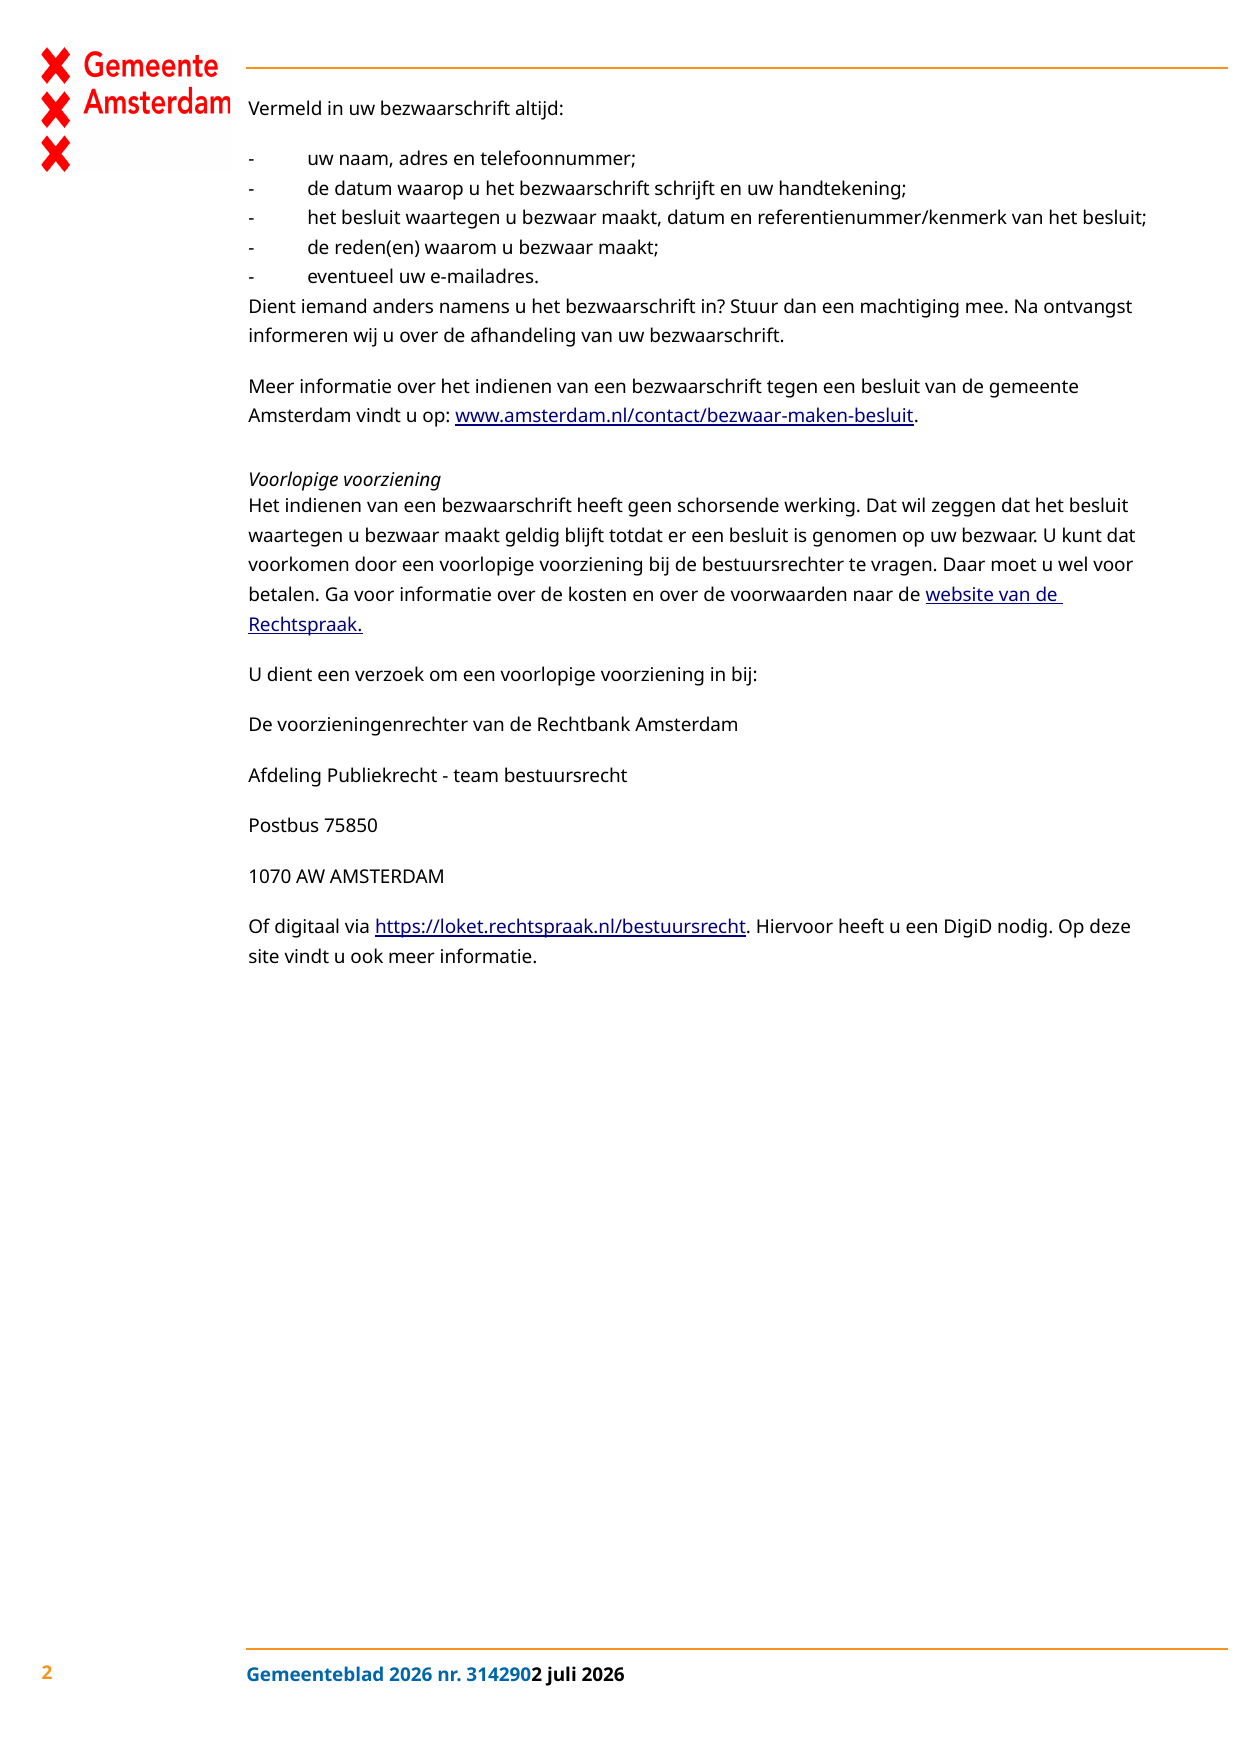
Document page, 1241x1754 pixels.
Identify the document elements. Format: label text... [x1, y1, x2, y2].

text U dient een verzoek om een voorlopige voorziening in bij: [248, 661, 1152, 687]
text 1070 AW AMSTERDAM [248, 863, 1152, 888]
list de reden(en) waarom u bezwaar maakt; [248, 234, 1152, 260]
text De voorzieningenrechter van de Rechtbank Amsterdam [248, 712, 1152, 737]
text Of digitaal via https://loket.rechtspraak.nl/bestuursrecht. Hiervoor heeft u een DigiD nodig. Op deze site vindt u ook meer informatie. [248, 913, 1152, 968]
text Dient iemand anders namens u het bezwaarschrift in? Stuur dan een machtiging mee. Na ontvangst informeren wij u over de afhandeling van uw bezwaarschrift. [248, 293, 1152, 348]
text Afdeling Publiekrecht - team bestuursrecht [248, 762, 1152, 788]
list de datum waarop u het bezwaarschrift schrijft en uw handtekening; [248, 175, 1152, 201]
text Vermeld in uw bezwaarschrift altijd: [248, 95, 1152, 121]
picture [41, 47, 231, 172]
list uw naam, adres en telefoonnummer; [248, 145, 1152, 171]
text Postbus 75850 [248, 812, 1152, 838]
list eventueel uw e-mailadres. [248, 263, 1152, 289]
text Meer informatie over het indienen van een bezwaarschrift tegen een besluit van de gemeente Amsterdam vindt u op: www.amsterdam.nl/contact/bezwaar-maken-besluit. [248, 373, 1152, 428]
list het besluit waartegen u bezwaar maakt, datum en referentienummer/kenmerk van het besluit; [248, 204, 1152, 230]
text Het indienen van een bezwaarschrift heeft geen schorsende werking. Dat wil zeggen dat het besluit waartegen u bezwaar maakt geldig blijft totdat er een besluit is genomen op uw bezwaar. U kunt dat voorkomen door een voorlopige voorziening bij de bestuursrechter te vragen. Daar moet u wel voor betalen. Ga voor informatie over de kosten en over de voorwaarden naar de website van de Rechtspraak. [248, 492, 1152, 636]
text Voorlopige voorziening [248, 467, 1152, 492]
